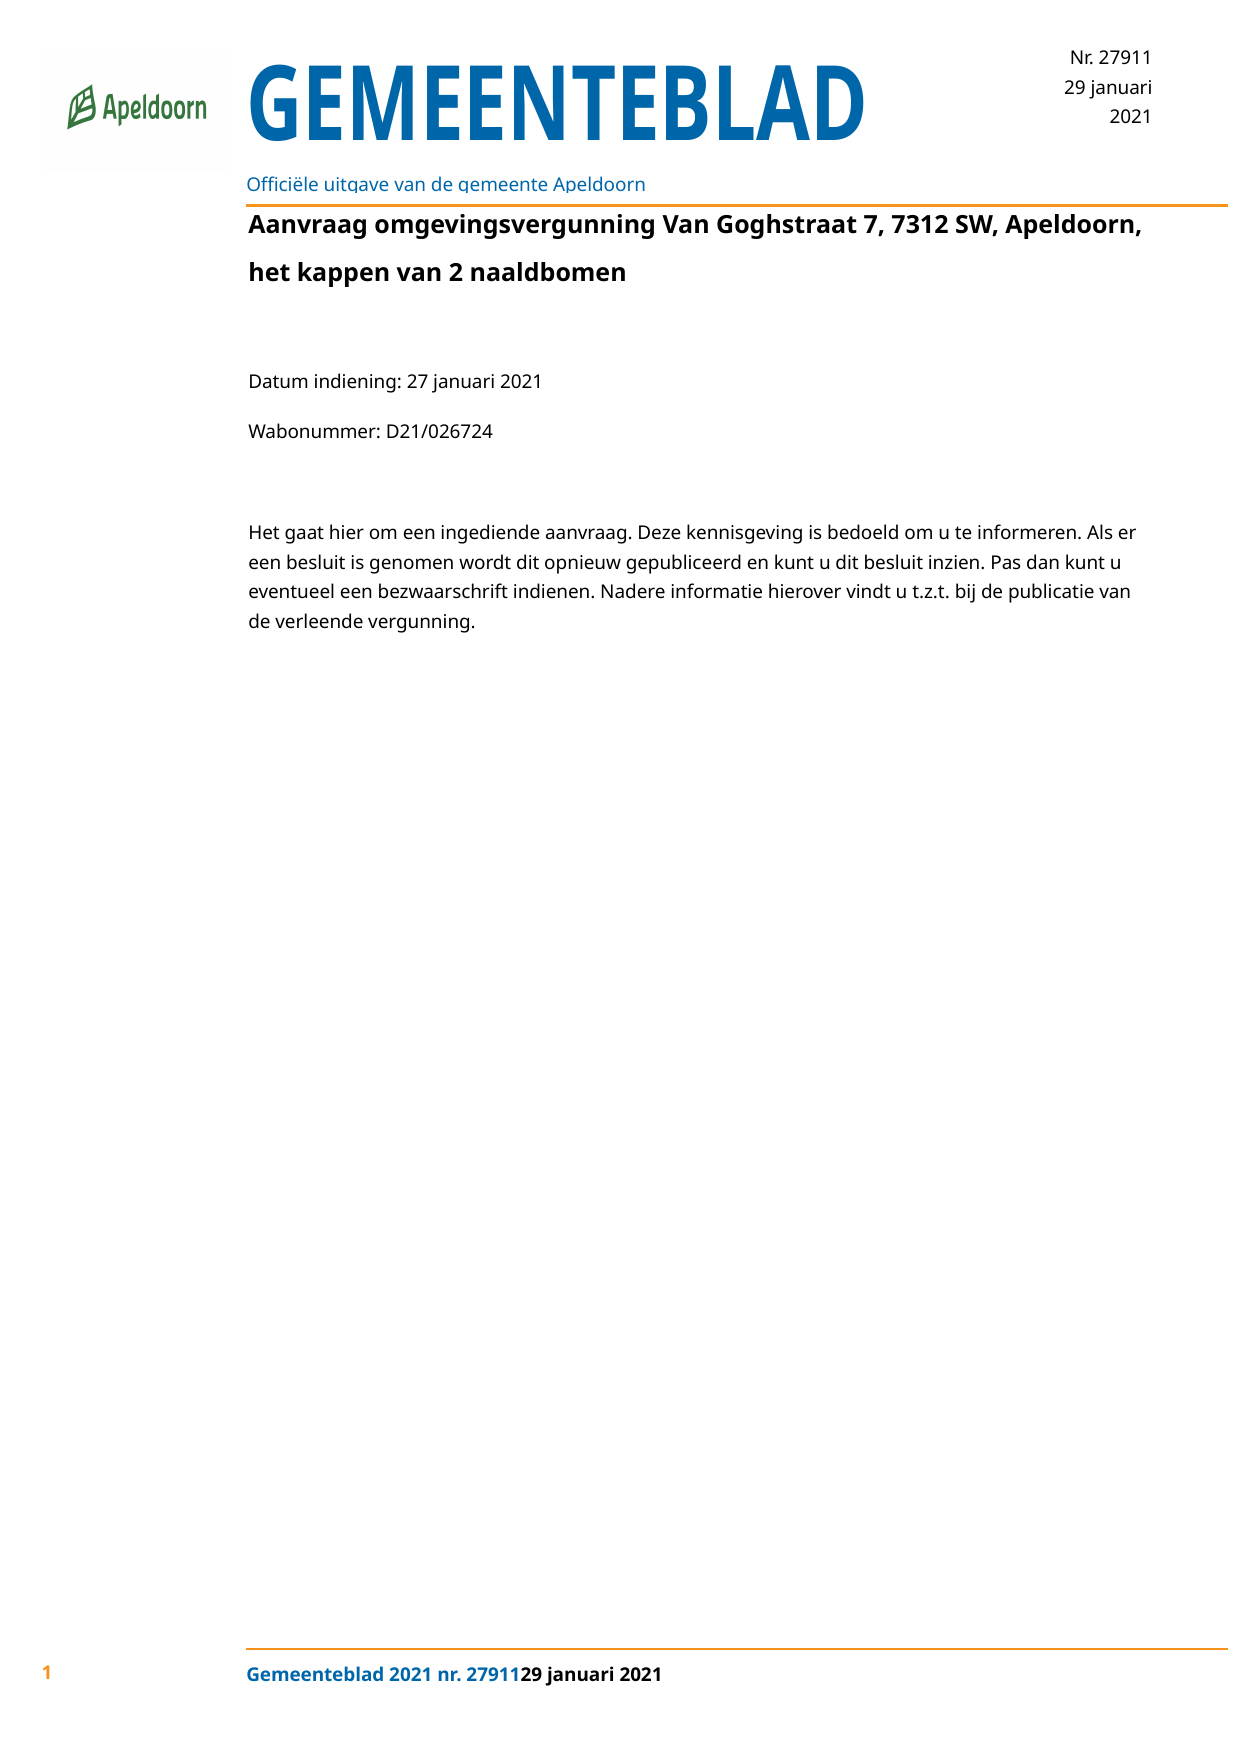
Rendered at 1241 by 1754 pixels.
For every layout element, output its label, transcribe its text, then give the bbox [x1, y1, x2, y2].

picture [41, 47, 231, 172]
text Aanvraag omgevingsvergunning Van Goghstraat 7, 7312 SW, Apeldoorn, het kappen van 2 naaldbomen [248, 207, 1152, 288]
text Datum indiening: 27 januari 2021 [248, 368, 1152, 394]
text Wabonummer: D21/026724 [248, 419, 1152, 444]
text Het gaat hier om een ingediende aanvraag. Deze kennisgeving is bedoeld om u te informeren. Als er een besluit is genomen wordt dit opnieuw gepubliceerd en kunt u dit besluit inzien. Pas dan kunt u eventueel een bezwaarschrift indienen. Nadere informatie hierover vindt u t.z.t. bij de publicatie van de verleende vergunning. [248, 519, 1152, 634]
